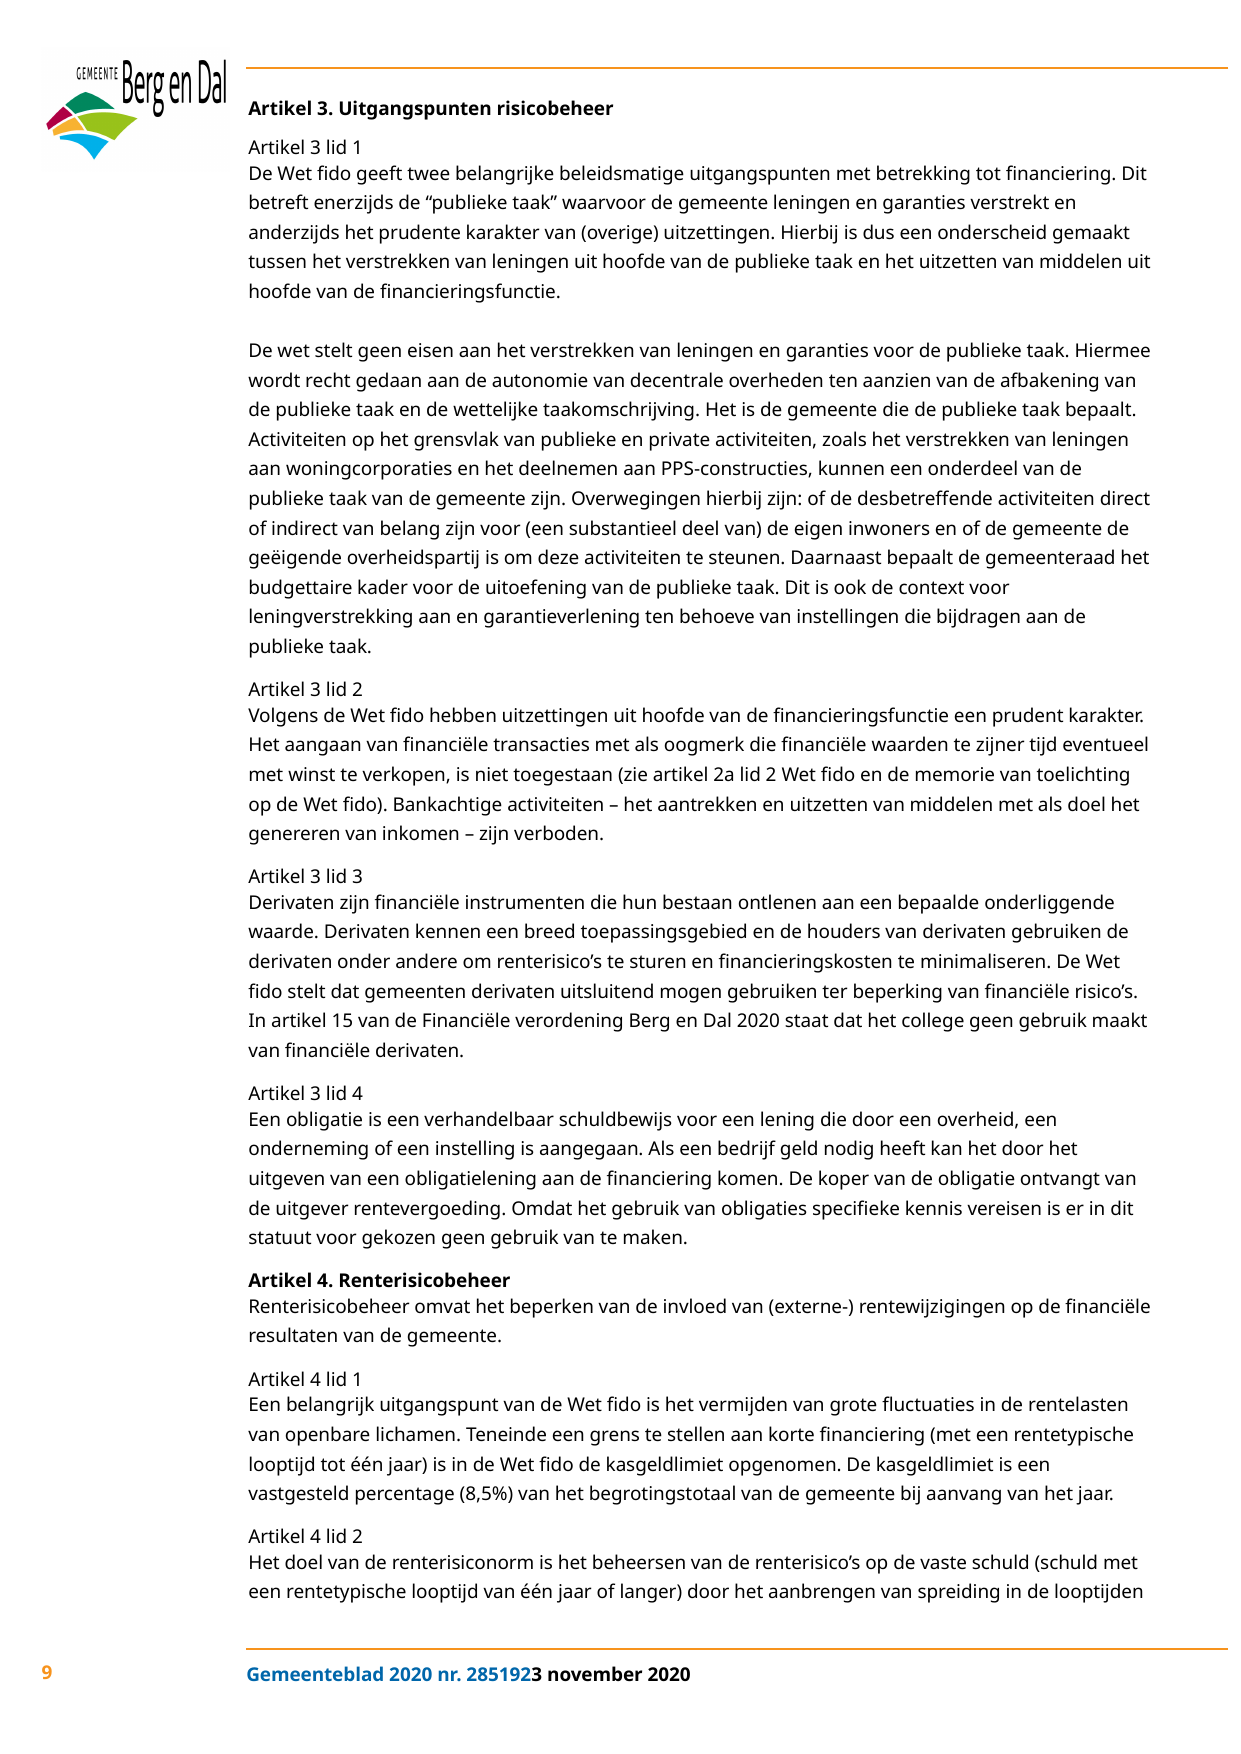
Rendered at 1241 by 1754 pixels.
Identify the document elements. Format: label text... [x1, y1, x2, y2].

text Artikel 4 lid 2 [248, 1523, 1152, 1549]
text Artikel 4. Renterisicobeheer [248, 1267, 1152, 1293]
text Renterisicobeheer omvat het beperken van de invloed van (externe-) rentewijzigingen op de financiële resultaten van de gemeente. [248, 1293, 1152, 1348]
text De Wet fido geeft twee belangrijke beleidsmatige uitgangspunten met betrekking tot financiering. Dit betreft enerzijds de “publieke taak” waarvoor de gemeente leningen en garanties verstrekt en anderzijds het prudente karakter van (overige) uitzettingen. Hierbij is dus een onderscheid gemaakt tussen het verstrekken van leningen uit hoofde van de publieke taak en het uitzetten van middelen uit hoofde van de financieringsfunctie. [248, 160, 1152, 304]
text Derivaten zijn financiële instrumenten die hun bestaan ontlenen aan een bepaalde onderliggende waarde. Derivaten kennen een breed toepassingsgebied en de houders van derivaten gebruiken de derivaten onder andere om renterisico’s te sturen en financieringskosten te minimaliseren. De Wet fido stelt dat gemeenten derivaten uitsluitend mogen gebruiken ter beperking van financiële risico’s. In artikel 15 van de Financiële verordening Berg en Dal 2020 staat dat het college geen gebruik maakt van financiële derivaten. [248, 889, 1152, 1063]
text Het doel van de renterisiconorm is het beheersen van de renterisico’s op de vaste schuld (schuld met een rentetypische looptijd van één jaar of langer) door het aanbrengen van spreiding in de looptijden [248, 1549, 1152, 1604]
text Volgens de Wet fido hebben uitzettingen uit hoofde van de financieringsfunctie een prudent karakter. Het aangaan van financiële transacties met als oogmerk die financiële waarden te zijner tijd eventueel met winst te verkopen, is niet toegestaan (zie artikel 2a lid 2 Wet fido en de memorie van toelichting op de Wet fido). Bankachtige activiteiten – het aantrekken en uitzetten van middelen met als doel het genereren van inkomen – zijn verboden. [248, 702, 1152, 846]
text Een obligatie is een verhandelbaar schuldbewijs voor een lening die door een overheid, een onderneming of een instelling is aangegaan. Als een bedrijf geld nodig heeft kan het door het uitgeven van een obligatielening aan de financiering komen. De koper van de obligatie ontvangt van de uitgever rentevergoeding. Omdat het gebruik van obligaties specifieke kennis vereisen is er in dit statuut voor gekozen geen gebruik van te maken. [248, 1106, 1152, 1250]
text De wet stelt geen eisen aan het verstrekken van leningen en garanties voor de publieke taak. Hiermee wordt recht gedaan aan de autonomie van decentrale overheden ten aanzien van de afbakening van de publieke taak en de wettelijke taakomschrijving. Het is de gemeente die de publieke taak bepaalt. Activiteiten op het grensvlak van publieke en private activiteiten, zoals het verstrekken van leningen aan woningcorporaties en het deelnemen aan PPS-constructies, kunnen een onderdeel van de publieke taak van de gemeente zijn. Overwegingen hierbij zijn: of de desbetreffende activiteiten direct of indirect van belang zijn voor (een substantieel deel van) de eigen inwoners en of de gemeente de geëigende overheidspartij is om deze activiteiten te steunen. Daarnaast bepaalt de gemeenteraad het budgettaire kader voor de uitoefening van de publieke taak. Dit is ook de context voor leningverstrekking aan en garantieverlening ten behoeve van instellingen die bijdragen aan de publieke taak. [248, 337, 1152, 659]
text Artikel 3 lid 4 [248, 1080, 1152, 1106]
text Artikel 3 lid 2 [248, 676, 1152, 702]
text Artikel 4 lid 1 [248, 1366, 1152, 1392]
text Artikel 3. Uitgangspunten risicobeheer [248, 95, 1152, 121]
text Artikel 3 lid 3 [248, 863, 1152, 889]
text Artikel 3 lid 1 [248, 134, 1152, 160]
picture [41, 47, 231, 172]
text Een belangrijk uitgangspunt van de Wet fido is het vermijden van grote fluctuaties in de rentelasten van openbare lichamen. Teneinde een grens te stellen aan korte financiering (met een rentetypische looptijd tot één jaar) is in de Wet fido de kasgeldlimiet opgenomen. De kasgeldlimiet is een vastgesteld percentage (8,5%) van het begrotingstotaal van de gemeente bij aanvang van het jaar. [248, 1392, 1152, 1506]
